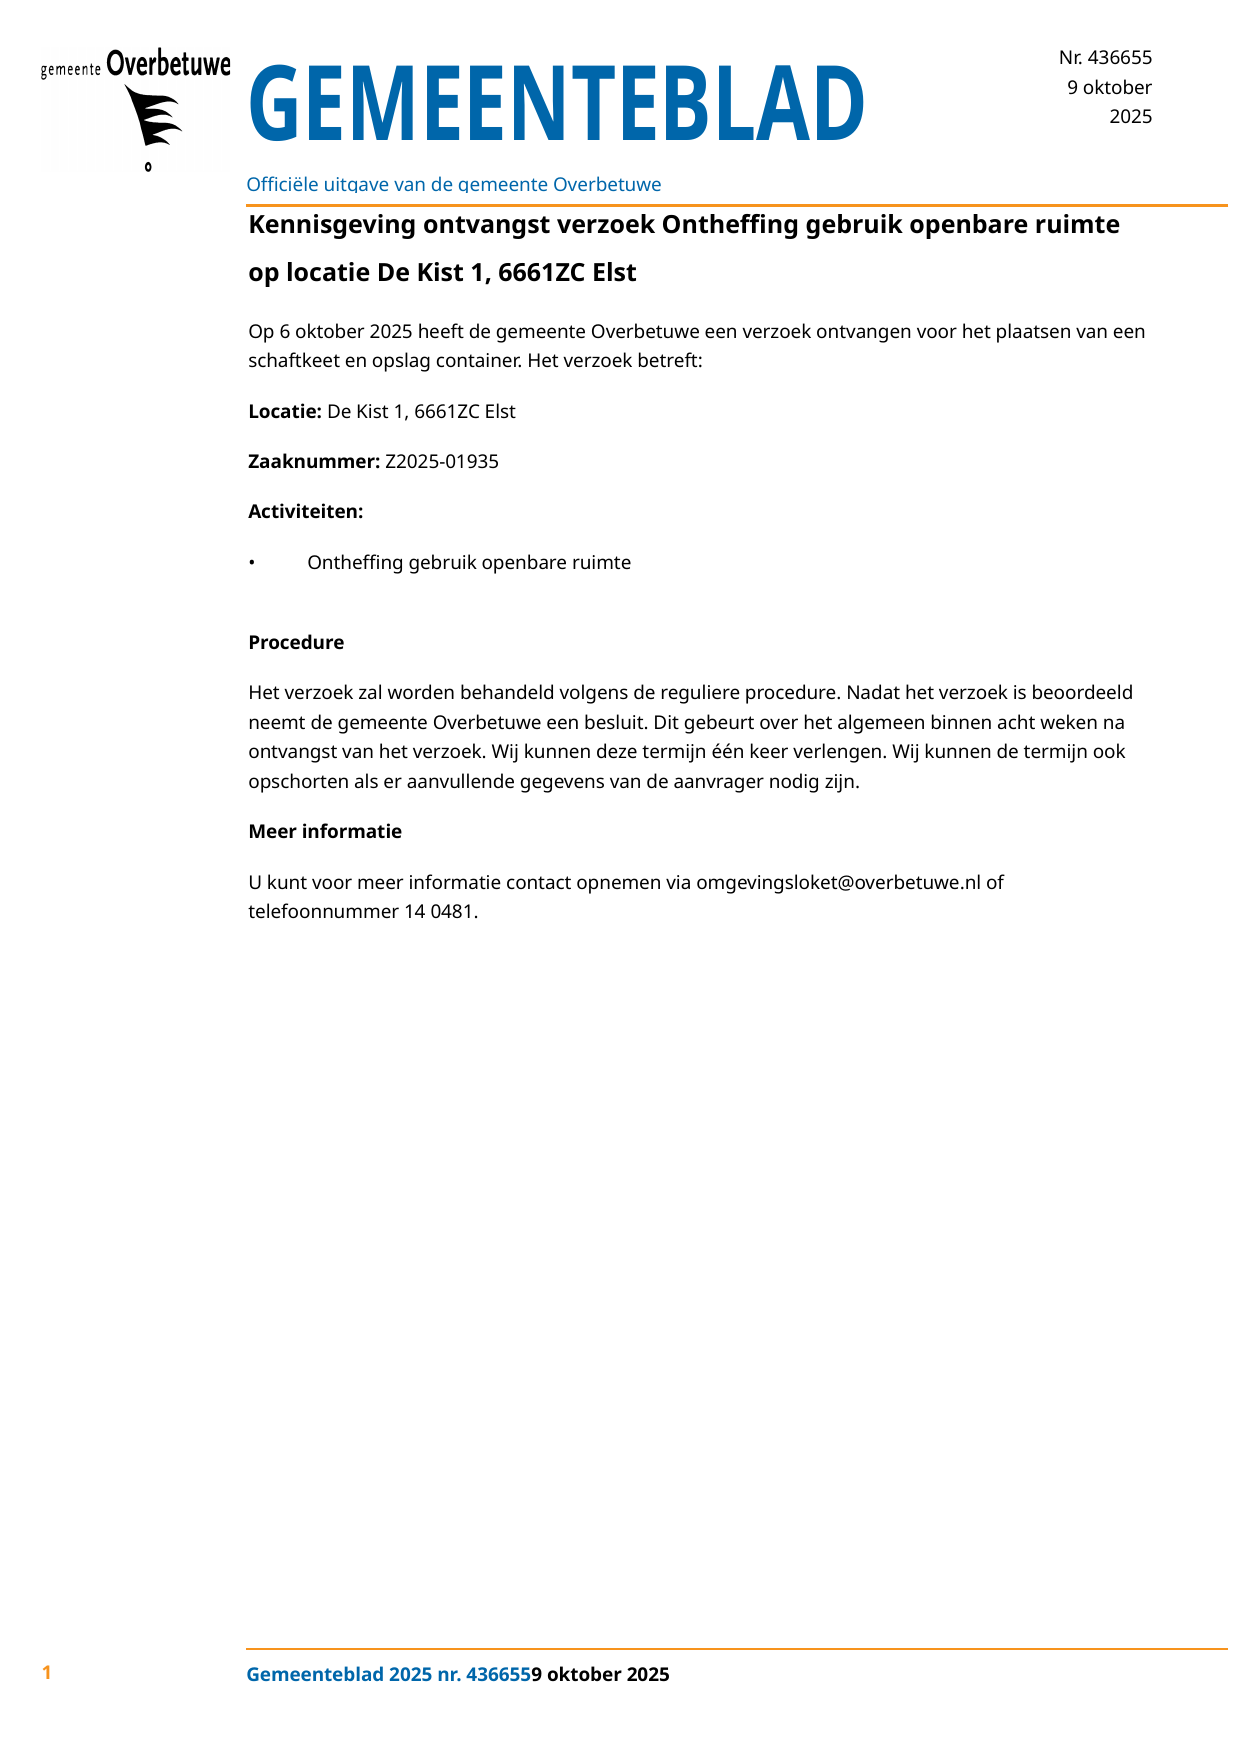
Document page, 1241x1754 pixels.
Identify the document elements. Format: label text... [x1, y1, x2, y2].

text Zaaknummer: Z2025-01935 [248, 448, 1152, 474]
picture [41, 47, 231, 172]
text Op 6 oktober 2025 heeft de gemeente Overbetuwe een verzoek ontvangen voor het plaatsen van een schaftkeet en opslag container. Het verzoek betreft: [248, 318, 1152, 373]
text Kennisgeving ontvangst verzoek Ontheffing gebruik openbare ruimte op locatie De Kist 1, 6661ZC Elst [248, 207, 1152, 288]
list Ontheffing gebruik openbare ruimte [248, 549, 1152, 575]
text U kunt voor meer informatie contact opnemen via omgevingsloket@overbetuwe.nl of telefoonnummer 14 0481. [248, 869, 1152, 924]
text Activiteiten: [248, 499, 1152, 524]
text Procedure [248, 629, 1152, 655]
text Het verzoek zal worden behandeld volgens de reguliere procedure. Nadat het verzoek is beoordeeld neemt de gemeente Overbetuwe een besluit. Dit gebeurt over het algemeen binnen acht weken na ontvangst van het verzoek. Wij kunnen deze termijn één keer verlengen. Wij kunnen de termijn ook opschorten als er aanvullende gegevens van de aanvrager nodig zijn. [248, 679, 1152, 794]
text Locatie: De Kist 1, 6661ZC Elst [248, 398, 1152, 424]
text Meer informatie [248, 819, 1152, 844]
